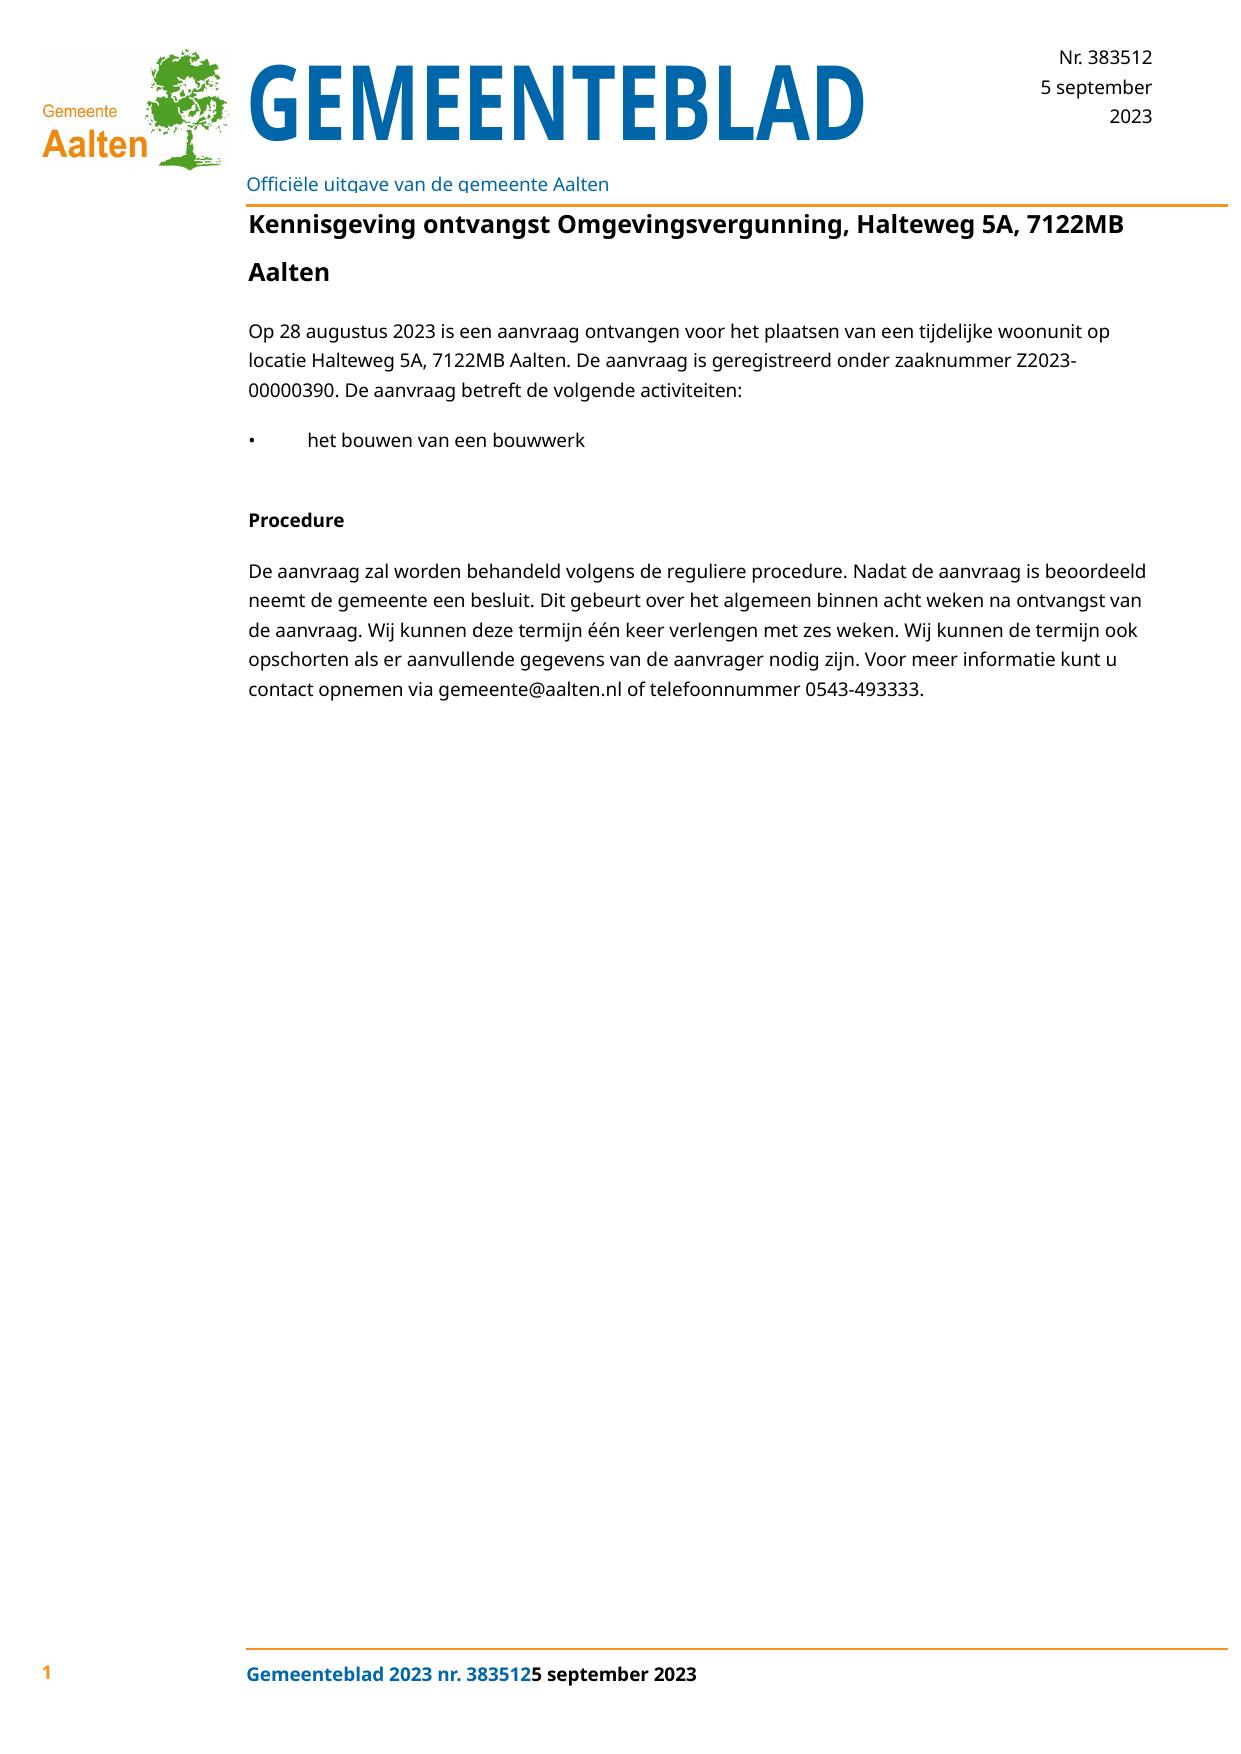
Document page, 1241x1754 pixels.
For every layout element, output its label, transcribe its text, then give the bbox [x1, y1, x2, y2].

picture [41, 47, 231, 172]
text Procedure [248, 507, 1152, 533]
text Op 28 augustus 2023 is een aanvraag ontvangen voor het plaatsen van een tijdelijke woonunit op locatie Halteweg 5A, 7122MB Aalten. De aanvraag is geregistreerd onder zaaknummer Z2023-00000390. De aanvraag betreft de volgende activiteiten: [248, 318, 1152, 403]
list het bouwen van een bouwwerk [248, 427, 1152, 453]
text De aanvraag zal worden behandeld volgens de reguliere procedure. Nadat de aanvraag is beoordeeld neemt de gemeente een besluit. Dit gebeurt over het algemeen binnen acht weken na ontvangst van de aanvraag. Wij kunnen deze termijn één keer verlengen met zes weken. Wij kunnen de termijn ook opschorten als er aanvullende gegevens van de aanvrager nodig zijn. Voor meer informatie kunt u contact opnemen via gemeente@aalten.nl of telefoonnummer 0543-493333. [248, 558, 1152, 702]
text Kennisgeving ontvangst Omgevingsvergunning, Halteweg 5A, 7122MB Aalten [248, 207, 1152, 288]
